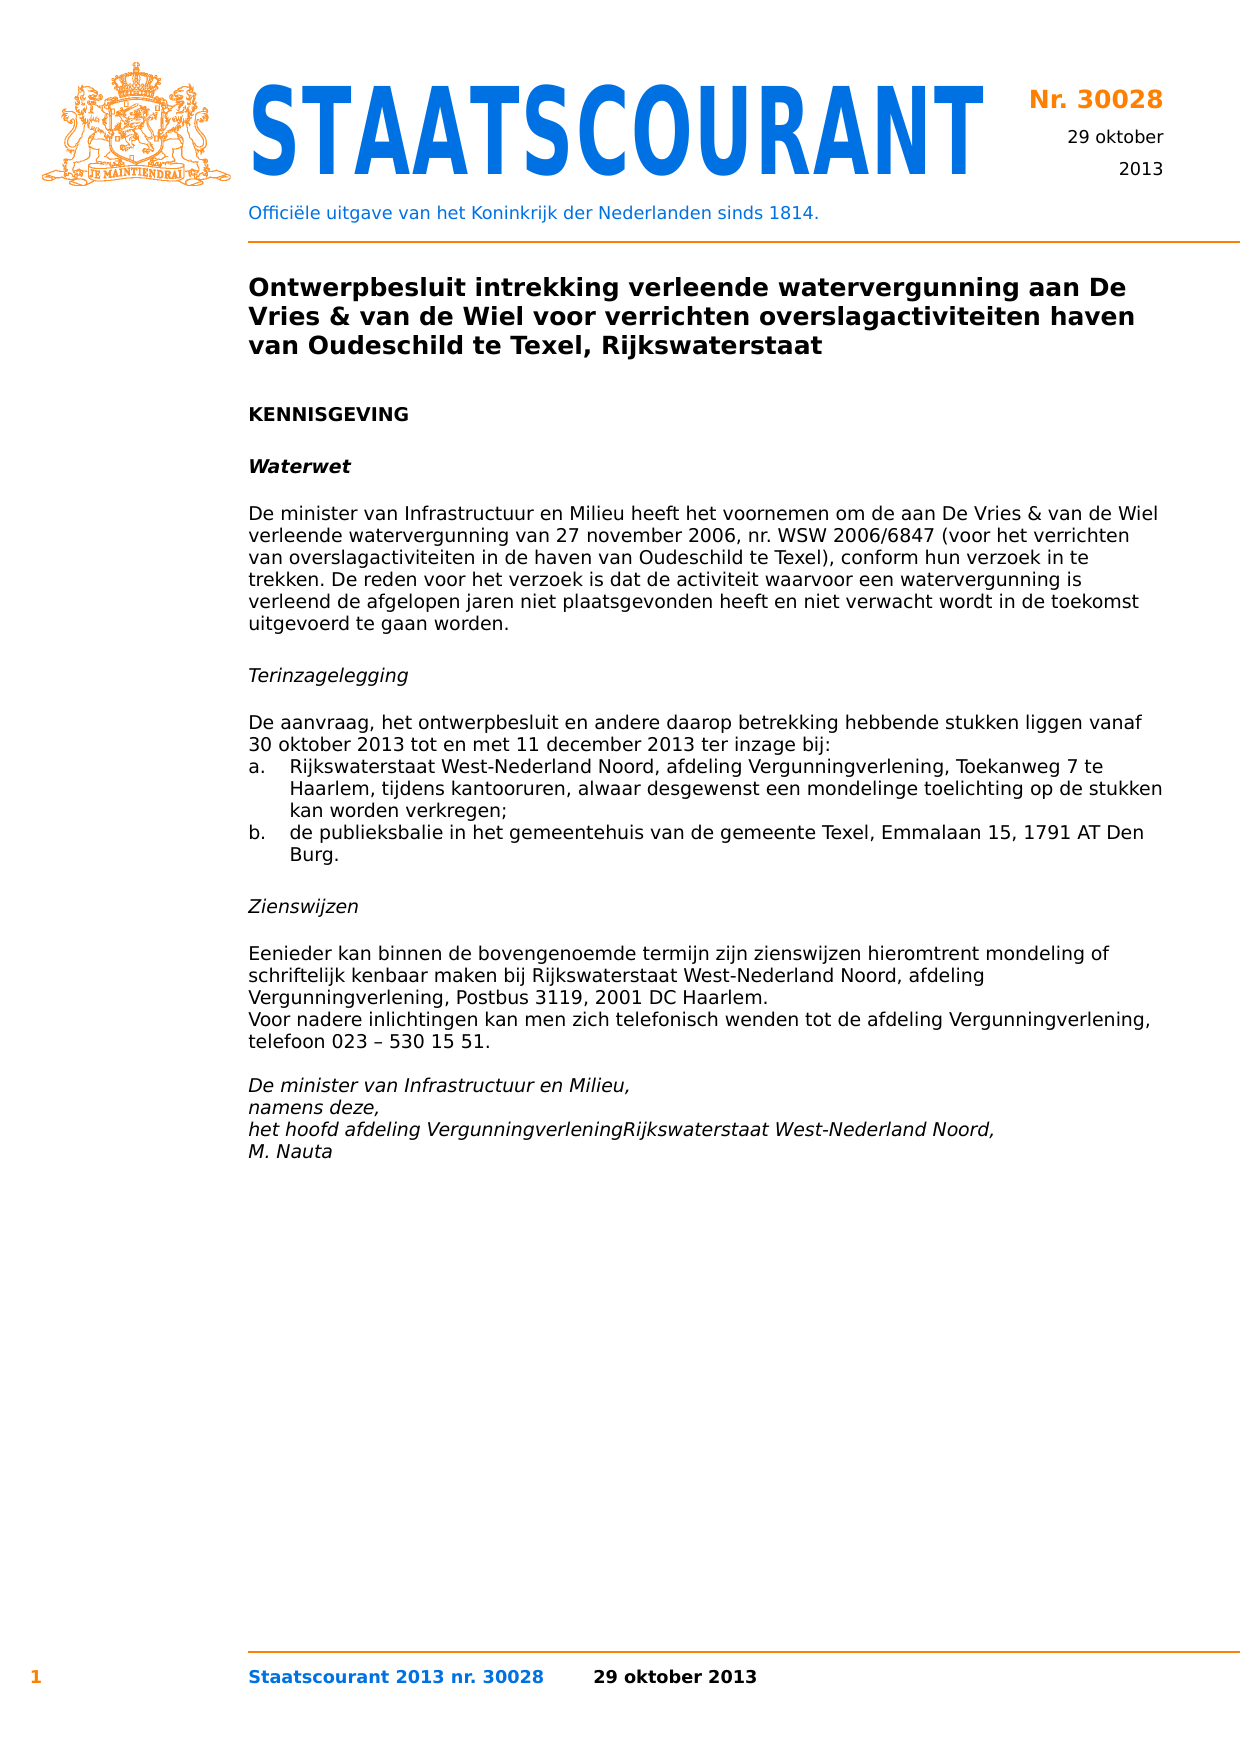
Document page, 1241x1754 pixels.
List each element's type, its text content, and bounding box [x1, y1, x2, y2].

table_header STAATSCOURANT [248, 62, 998, 203]
table_header [25, 62, 248, 241]
subtitle Ontwerpbesluit intrekking verleende watervergunning aan De Vries & van de Wiel voor verrichten overslagactiviteiten haven van Oudeschild te Texel, Rijkswaterstaat [248, 273, 1163, 361]
table_cell 29 oktober [998, 121, 1240, 153]
text Eenieder kan binnen de bovengenoemde termijn zijn zienswijzen hieromtrent mondeling of schriftelijk kenbaar maken bij Rijkswaterstaat West-Nederland Noord, afdeling Vergunningverlening, Postbus 3119, 2001 DC Haarlem. [248, 943, 1163, 1009]
subtitle Terinzagelegging [248, 665, 1163, 687]
subtitle KENNISGEVING [248, 404, 1163, 426]
text Voor nadere inlichtingen kan men zich telefonisch wenden tot de afdeling Vergunningverlening, telefoon 023 – 530 15 51. [248, 1009, 1163, 1053]
table_header Nr. 30028 [998, 62, 1240, 121]
subtitle Waterwet [248, 456, 1163, 478]
text De aanvraag, het ontwerpbesluit en andere daarop betrekking hebbende stukken liggen vanaf 30 oktober 2013 tot en met 11 december 2013 ter inzage bij: [248, 712, 1163, 756]
text b. de publieksbalie in het gemeentehuis van de gemeente Texel, Emmalaan 15, 1791 AT Den Burg. [248, 822, 1163, 866]
table_cell Officiële uitgave van het Koninkrijk der Nederlanden sinds 1814. [248, 203, 1240, 241]
text De minister van Infrastructuur en Milieu heeft het voornemen om de aan De Vries & van de Wiel verleende watervergunning van 27 november 2006, nr. WSW 2006/6847 (voor het verrichten van overslagactiviteiten in de haven van Oudeschild te Texel), conform hun verzoek in te trekken. De reden voor het verzoek is dat de activiteit waarvoor een watervergunning is verleend de afgelopen jaren niet plaatsgevonden heeft en niet verwacht wordt in de toekomst uitgevoerd te gaan worden. [248, 503, 1163, 635]
subtitle Zienswijzen [248, 896, 1163, 918]
table_cell 2013 [998, 153, 1240, 203]
text a. Rijkswaterstaat West-Nederland Noord, afdeling Vergunningverlening, Toekanweg 7 te Haarlem, tijdens kantooruren, alwaar desgewenst een mondelinge toelichting op de stukken kan worden verkregen; [248, 756, 1163, 822]
picture [41, 62, 231, 186]
text De minister van Infrastructuur en Milieu, namens deze, het hoofd afdeling VergunningverleningRijkswaterstaat West-Nederland Noord, M. Nauta [248, 1075, 1163, 1163]
